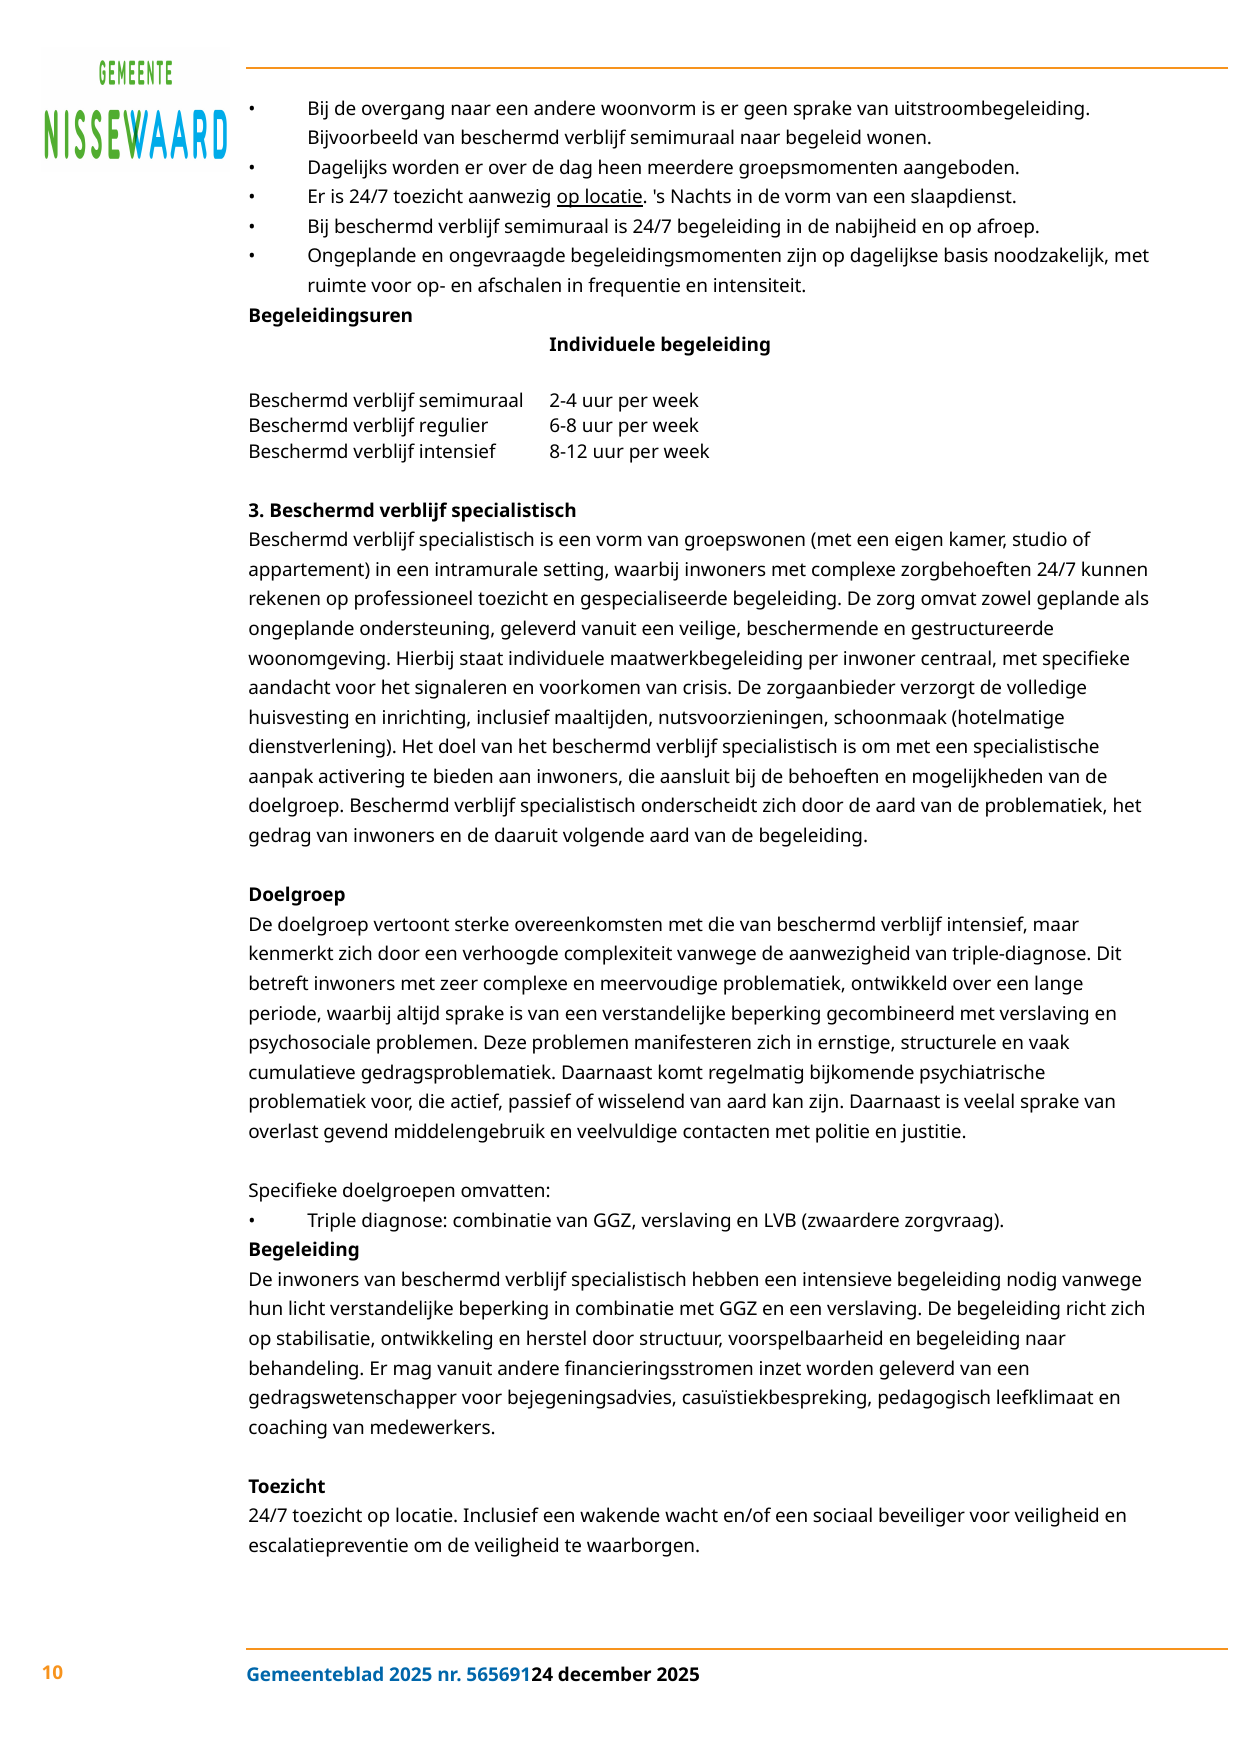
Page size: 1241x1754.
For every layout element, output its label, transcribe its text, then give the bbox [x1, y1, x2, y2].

text Beschermd verblijf specialistisch is een vorm van groepswonen (met een eigen kamer, studio of appartement) in een intramurale setting, waarbij inwoners met complexe zorgbehoeften 24/7 kunnen rekenen op professioneel toezicht en gespecialiseerde begeleiding. De zorg omvat zowel geplande als ongeplande ondersteuning, geleverd vanuit een veilige, beschermende en gestructureerde woonomgeving. Hierbij staat individuele maatwerkbegeleiding per inwoner centraal, met specifieke aandacht voor het signaleren en voorkomen van crisis. De zorgaanbieder verzorgt de volledige huisvesting en inrichting, inclusief maaltijden, nutsvoorzieningen, schoonmaak (hotelmatige dienstverlening). Het doel van het beschermd verblijf specialistisch is om met een specialistische aanpak activering te bieden aan inwoners, die aansluit bij de behoeften en mogelijkheden van de doelgroep. Beschermd verblijf specialistisch onderscheidt zich door de aard van de problematiek, het gedrag van inwoners en de daaruit volgende aard van de begeleiding. [248, 526, 1152, 848]
text Toezicht [248, 1473, 1152, 1499]
table_cell Beschermd verblijf intensief [248, 438, 549, 464]
table_header [248, 332, 549, 387]
table_cell 2-4 uur per week [549, 387, 1152, 413]
text Specifieke doelgroepen omvatten: [248, 1177, 1152, 1203]
text Begeleiding [248, 1236, 1152, 1262]
table_cell 8-12 uur per week [549, 438, 1152, 464]
list Ongeplande en ongevraagde begeleidingsmomenten zijn op dagelijkse basis noodzakelijk, met ruimte voor op- en afschalen in frequentie en intensiteit. [248, 243, 1152, 298]
list Bij beschermd verblijf semimuraal is 24/7 begeleiding in de nabijheid en op afroep. [248, 213, 1152, 239]
table_cell Beschermd verblijf semimuraal [248, 387, 549, 413]
list Dagelijks worden er over de dag heen meerdere groepsmomenten aangeboden. [248, 154, 1152, 180]
table_cell Beschermd verblijf regulier [248, 413, 549, 438]
picture [41, 47, 231, 172]
text Begeleidingsuren [248, 302, 1152, 328]
text 24/7 toezicht op locatie. Inclusief een wakende wacht en/of een sociaal beveiliger voor veiligheid en escalatiepreventie om de veiligheid te waarborgen. [248, 1503, 1152, 1558]
text 3. Beschermd verblijf specialistisch [248, 497, 1152, 523]
text Doelgroep [248, 881, 1152, 907]
list Bij de overgang naar een andere woonvorm is er geen sprake van uitstroombegeleiding. [248, 95, 1152, 121]
list Triple diagnose: combinatie van GGZ, verslaving en LVB (zwaardere zorgvraag). [248, 1207, 1152, 1233]
text De doelgroep vertoont sterke overeenkomsten met die van beschermd verblijf intensief, maar kenmerkt zich door een verhoogde complexiteit vanwege de aanwezigheid van triple-diagnose. Dit betreft inwoners met zeer complexe en meervoudige problematiek, ontwikkeld over een lange periode, waarbij altijd sprake is van een verstandelijke beperking gecombineerd met verslaving en psychosociale problemen. Deze problemen manifesteren zich in ernstige, structurele en vaak cumulatieve gedragsproblematiek. Daarnaast komt regelmatig bijkomende psychiatrische problematiek voor, die actief, passief of wisselend van aard kan zijn. Daarnaast is veelal sprake van overlast gevend middelengebruik en veelvuldige contacten met politie en justitie. [248, 911, 1152, 1144]
text De inwoners van beschermd verblijf specialistisch hebben een intensieve begeleiding nodig vanwege hun licht verstandelijke beperking in combinatie met GGZ en een verslaving. De begeleiding richt zich op stabilisatie, ontwikkeling en herstel door structuur, voorspelbaarheid en begeleiding naar behandeling. Er mag vanuit andere financieringsstromen inzet worden geleverd van een gedragswetenschapper voor bejegeningsadvies, casuïstiekbespreking, pedagogisch leefklimaat en coaching van medewerkers. [248, 1266, 1152, 1440]
table_cell 6-8 uur per week [549, 413, 1152, 438]
table_header Individuele begeleiding [549, 332, 1152, 387]
list Bijvoorbeeld van beschermd verblijf semimuraal naar begeleid wonen. [248, 124, 1152, 150]
list Er is 24/7 toezicht aanwezig op locatie. 's Nachts in de vorm van een slaapdienst. [248, 183, 1152, 209]
